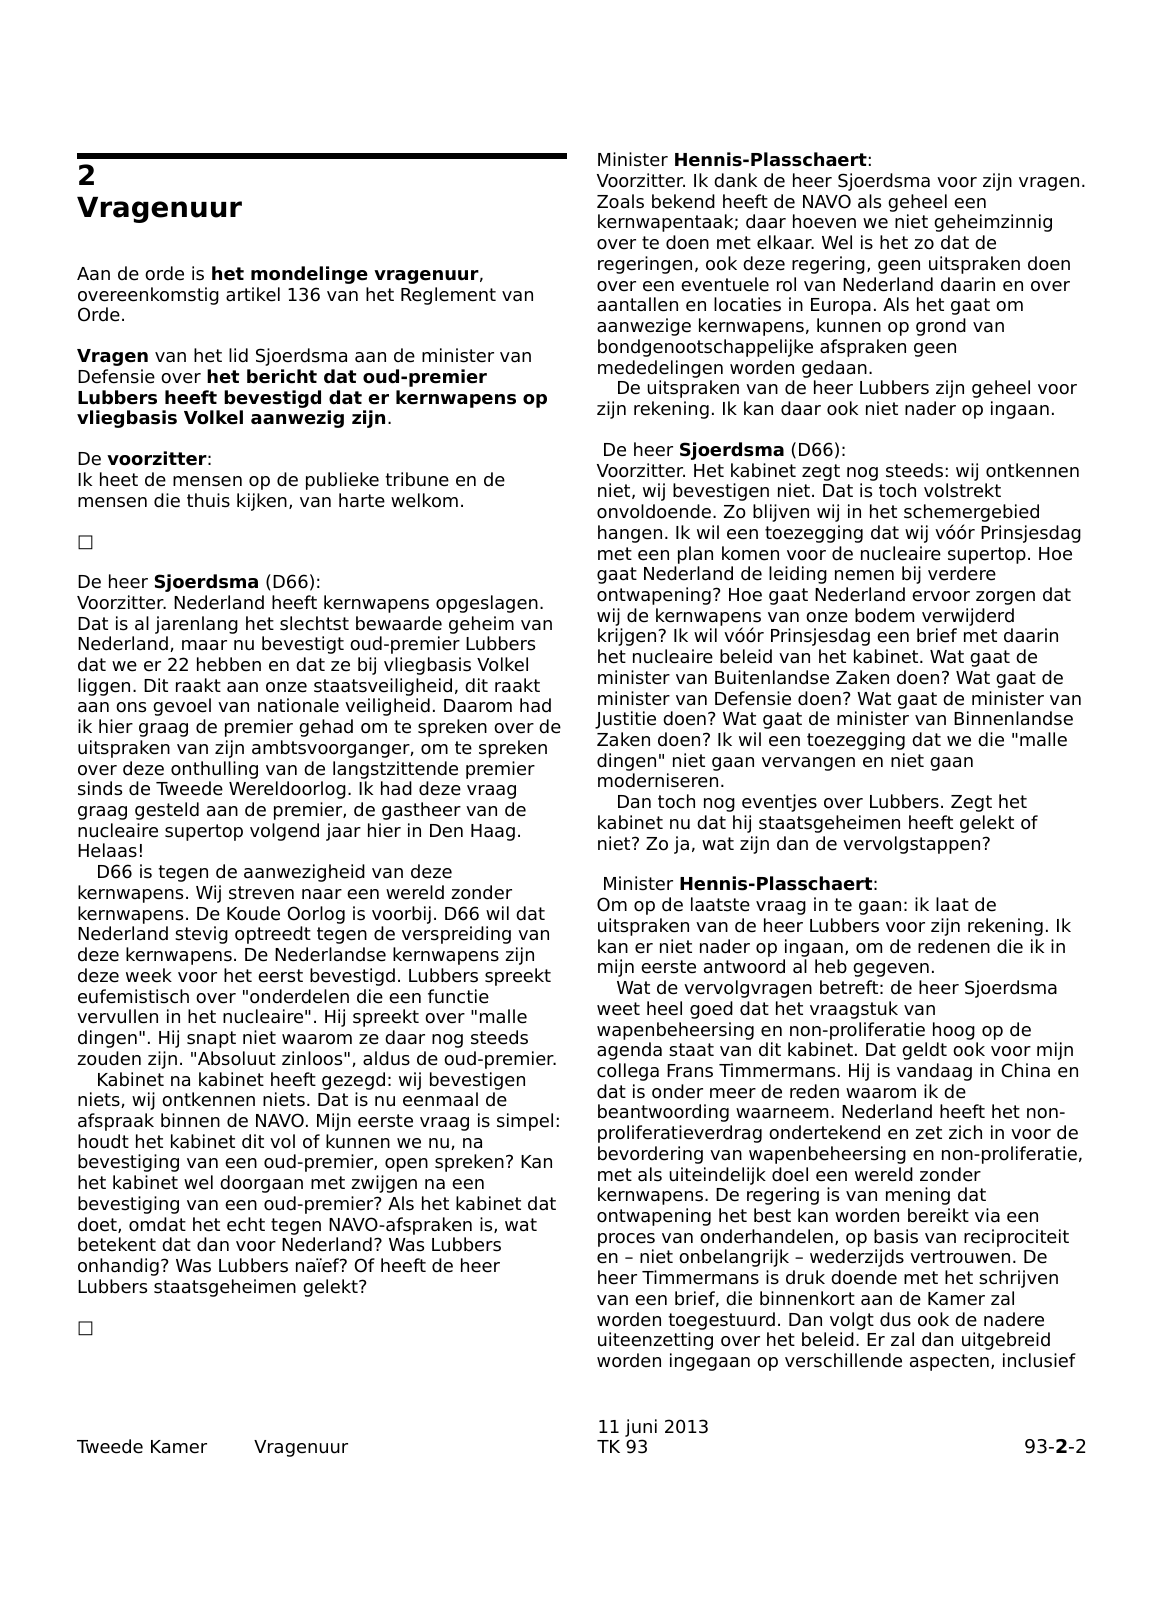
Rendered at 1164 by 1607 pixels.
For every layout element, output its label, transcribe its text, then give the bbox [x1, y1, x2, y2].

text De heer Sjoerdsma (D66): [77, 572, 567, 593]
text Ik heet de mensen op de publieke tribune en de mensen die thuis kijken, van harte welkom. [77, 470, 567, 511]
text Kabinet na kabinet heeft gezegd: wij bevestigen niets, wij ontkennen niets. Dat is nu eenmaal de afspraak binnen de NAVO. Mijn eerste vraag is simpel: houdt het kabinet dit vol of kunnen we nu, na bevestiging van een oud-premier, open spreken? Kan het kabinet wel doorgaan met zwijgen na een bevestiging van een oud-premier? Als het kabinet dat doet, omdat het echt tegen NAVO-afspraken is, wat betekent dat dan voor Nederland? Was Lubbers onhandig? Was Lubbers naïef? Of heeft de heer Lubbers staatsgeheimen gelekt? [77, 1069, 567, 1297]
text Vragen van het lid Sjoerdsma aan de minister van Defensie over het bericht dat oud-premier Lubbers heeft bevestigd dat er kernwapens op vliegbasis Volkel aanwezig zijn. [77, 346, 567, 429]
text De heer Sjoerdsma (D66): [596, 440, 1087, 460]
text Voorzitter. Nederland heeft kernwapens opgeslagen. Dat is al jarenlang het slechtst bewaarde geheim van Nederland, maar nu bevestigt oud-premier Lubbers dat we er 22 hebben en dat ze bij vliegbasis Volkel liggen. Dit raakt aan onze staatsveiligheid, dit raakt aan ons gevoel van nationale veiligheid. Daarom had ik hier graag de premier gehad om te spreken over de uitspraken van zijn ambtsvoorganger, om te spreken over deze onthulling van de langstzittende premier sinds de Tweede Wereldoorlog. Ik had deze vraag graag gesteld aan de premier, de gastheer van de nucleaire supertop volgend jaar hier in Den Haag. Helaas! [77, 593, 567, 862]
title 2 Vragenuur [77, 159, 567, 224]
text □ [77, 1317, 567, 1338]
text D66 is tegen de aanwezigheid van deze kernwapens. Wij streven naar een wereld zonder kernwapens. De Koude Oorlog is voorbij. D66 wil dat Nederland stevig optreedt tegen de verspreiding van deze kernwapens. De Nederlandse kernwapens zijn deze week voor het eerst bevestigd. Lubbers spreekt eufemistisch over "onderdelen die een functie vervullen in het nucleaire". Hij spreekt over "malle dingen". Hij snapt niet waarom ze daar nog steeds zouden zijn. "Absoluut zinloos", aldus de oud-premier. [77, 862, 567, 1069]
text Dan toch nog eventjes over Lubbers. Zegt het kabinet nu dat hij staatsgeheimen heeft gelekt of niet? Zo ja, wat zijn dan de vervolgstappen? [596, 792, 1087, 854]
text Voorzitter. Het kabinet zegt nog steeds: wij ontkennen niet, wij bevestigen niet. Dat is toch volstrekt onvoldoende. Zo blijven wij in het schemergebied hangen. Ik wil een toezegging dat wij vóór Prinsjesdag met een plan komen voor de nucleaire supertop. Hoe gaat Nederland de leiding nemen bij verdere ontwapening? Hoe gaat Nederland ervoor zorgen dat wij de kernwapens van onze bodem verwijderd krijgen? Ik wil vóór Prinsjesdag een brief met daarin het nucleaire beleid van het kabinet. Wat gaat de minister van Buitenlandse Zaken doen? Wat gaat de minister van Defensie doen? Wat gaat de minister van Justitie doen? Wat gaat de minister van Binnenlandse Zaken doen? Ik wil een toezegging dat we die "malle dingen" niet gaan vervangen en niet gaan moderniseren. [596, 460, 1087, 792]
text Minister Hennis-Plasschaert: [596, 150, 1087, 171]
text De uitspraken van de heer Lubbers zijn geheel voor zijn rekening. Ik kan daar ook niet nader op ingaan. [596, 378, 1087, 420]
text □ [77, 531, 567, 552]
text Om op de laatste vraag in te gaan: ik laat de uitspraken van de heer Lubbers voor zijn rekening. Ik kan er niet nader op ingaan, om de redenen die ik in mijn eerste antwoord al heb gegeven. [596, 895, 1087, 978]
text Aan de orde is het mondelinge vragenuur, overeenkomstig artikel 136 van het Reglement van Orde. [77, 264, 567, 326]
text Voorzitter. Ik dank de heer Sjoerdsma voor zijn vragen. Zoals bekend heeft de NAVO als geheel een kernwapentaak; daar hoeven we niet geheimzinnig over te doen met elkaar. Wel is het zo dat de regeringen, ook deze regering, geen uitspraken doen over een eventuele rol van Nederland daarin en over aantallen en locaties in Europa. Als het gaat om aanwezige kernwapens, kunnen op grond van bondgenootschappelijke afspraken geen mededelingen worden gedaan. [596, 171, 1087, 378]
text Minister Hennis-Plasschaert: [596, 874, 1087, 895]
text Wat de vervolgvragen betreft: de heer Sjoerdsma weet heel goed dat het vraagstuk van wapenbeheersing en non-proliferatie hoog op de agenda staat van dit kabinet. Dat geldt ook voor mijn collega Frans Timmermans. Hij is vandaag in China en dat is onder meer de reden waarom ik de beantwoording waarneem. Nederland heeft het non-proliferatieverdrag ondertekend en zet zich in voor de bevordering van wapenbeheersing en non-proliferatie, met als uiteindelijk doel een wereld zonder kernwapens. De regering is van mening dat ontwapening het best kan worden bereikt via een proces van onderhandelen, op basis van reciprociteit en – niet onbelangrijk – wederzijds vertrouwen. De heer Timmermans is druk doende met het schrijven van een brief, die binnenkort aan de Kamer zal worden toegestuurd. Dan volgt dus ook de nadere uiteenzetting over het beleid. Er zal dan uitgebreid worden ingegaan op verschillende aspecten, inclusief [596, 978, 1087, 1372]
text De voorzitter: [77, 449, 567, 470]
